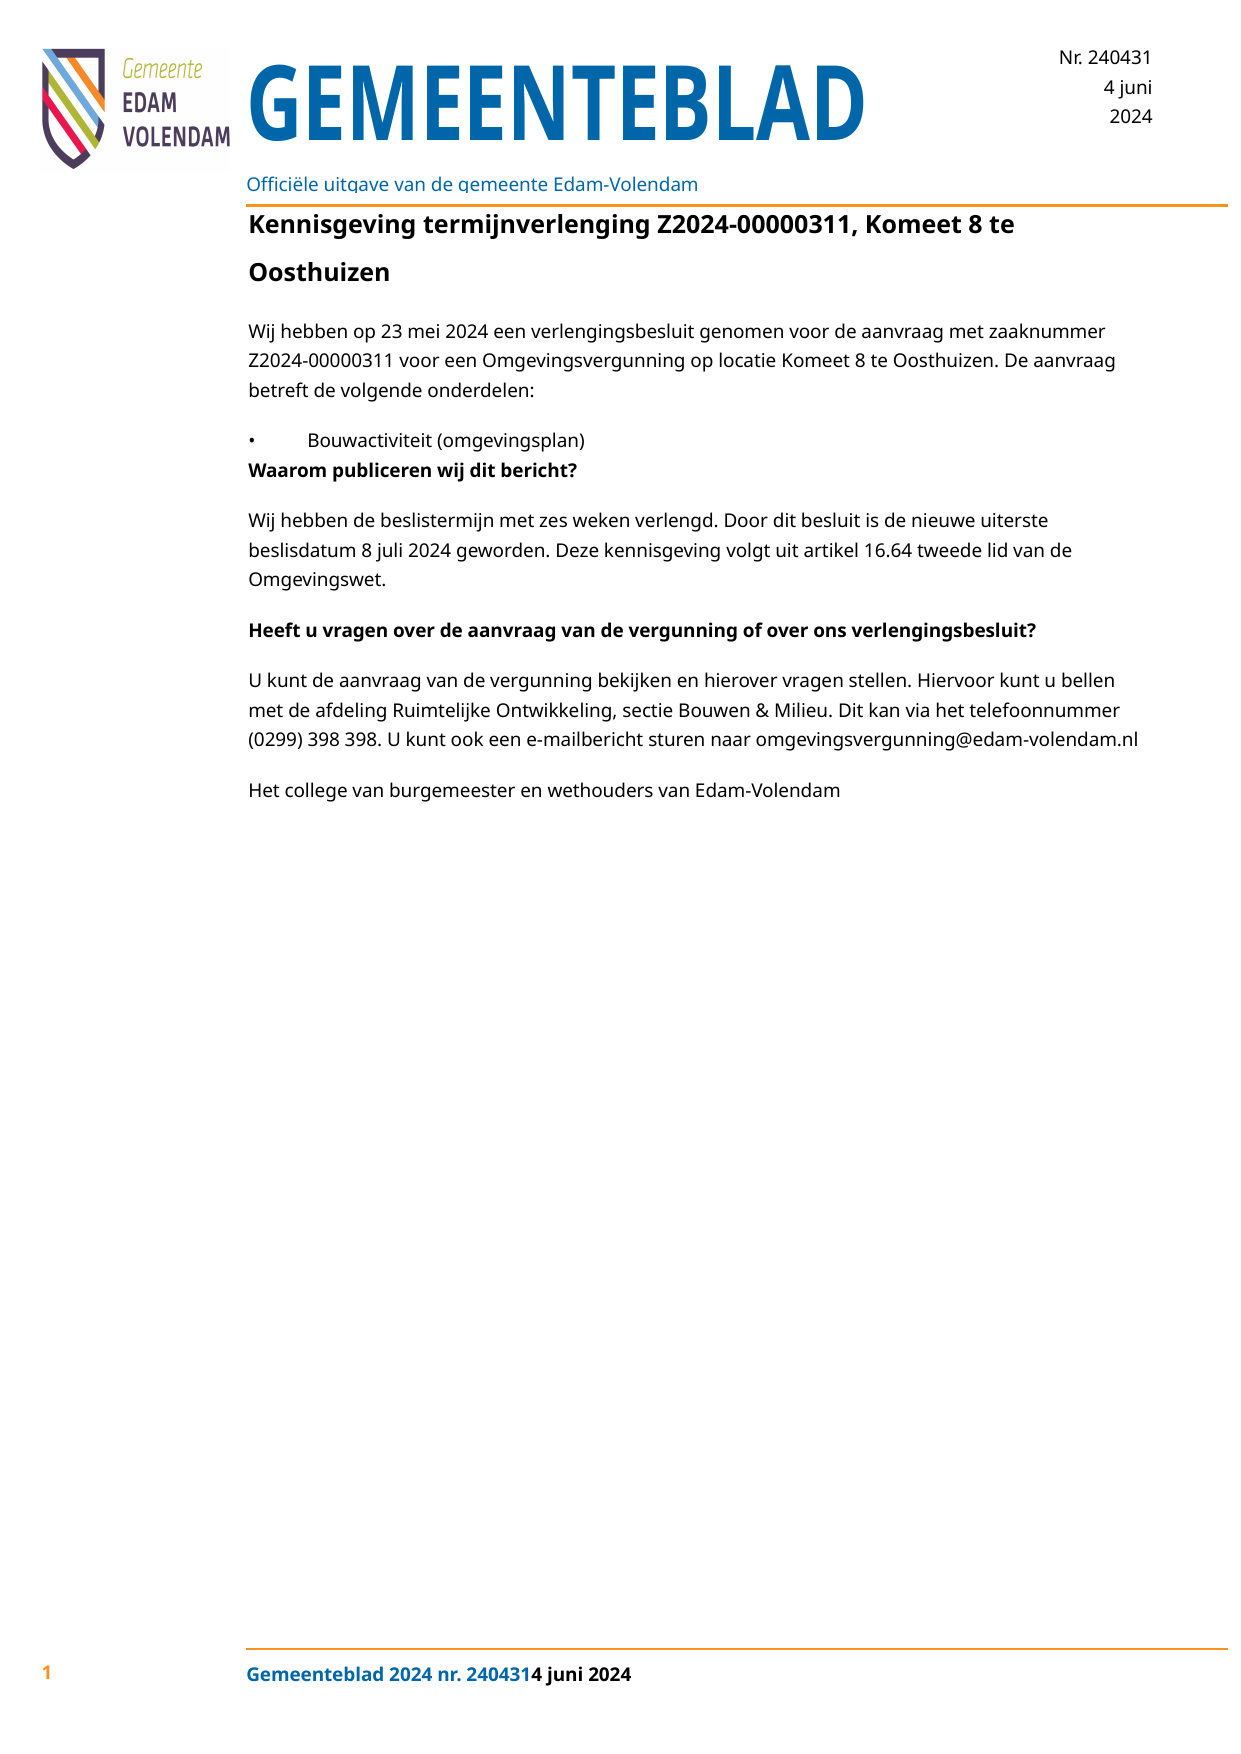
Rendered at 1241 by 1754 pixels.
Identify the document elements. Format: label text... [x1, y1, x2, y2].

text Waarom publiceren wij dit bericht? [248, 457, 1152, 483]
text Wij hebben op 23 mei 2024 een verlengingsbesluit genomen voor de aanvraag met zaaknummer Z2024-00000311 voor een Omgevingsvergunning op locatie Komeet 8 te Oosthuizen. De aanvraag betreft de volgende onderdelen: [248, 318, 1152, 403]
picture [41, 47, 231, 172]
text Heeft u vragen over de aanvraag van de vergunning of over ons verlengingsbesluit? [248, 617, 1152, 643]
text Kennisgeving termijnverlenging Z2024-00000311, Komeet 8 te Oosthuizen [248, 207, 1152, 288]
text Wij hebben de beslistermijn met zes weken verlengd. Door dit besluit is de nieuwe uiterste beslisdatum 8 juli 2024 geworden. Deze kennisgeving volgt uit artikel 16.64 tweede lid van de Omgevingswet. [248, 507, 1152, 592]
text Het college van burgemeester en wethouders van Edam-Volendam [248, 777, 1152, 803]
text U kunt de aanvraag van de vergunning bekijken en hierover vragen stellen. Hiervoor kunt u bellen met de afdeling Ruimtelijke Ontwikkeling, sectie Bouwen & Milieu. Dit kan via het telefoonnummer (0299) 398 398. U kunt ook een e-mailbericht sturen naar omgevingsvergunning@edam-volendam.nl [248, 667, 1152, 752]
list Bouwactiviteit (omgevingsplan) [248, 427, 1152, 453]
